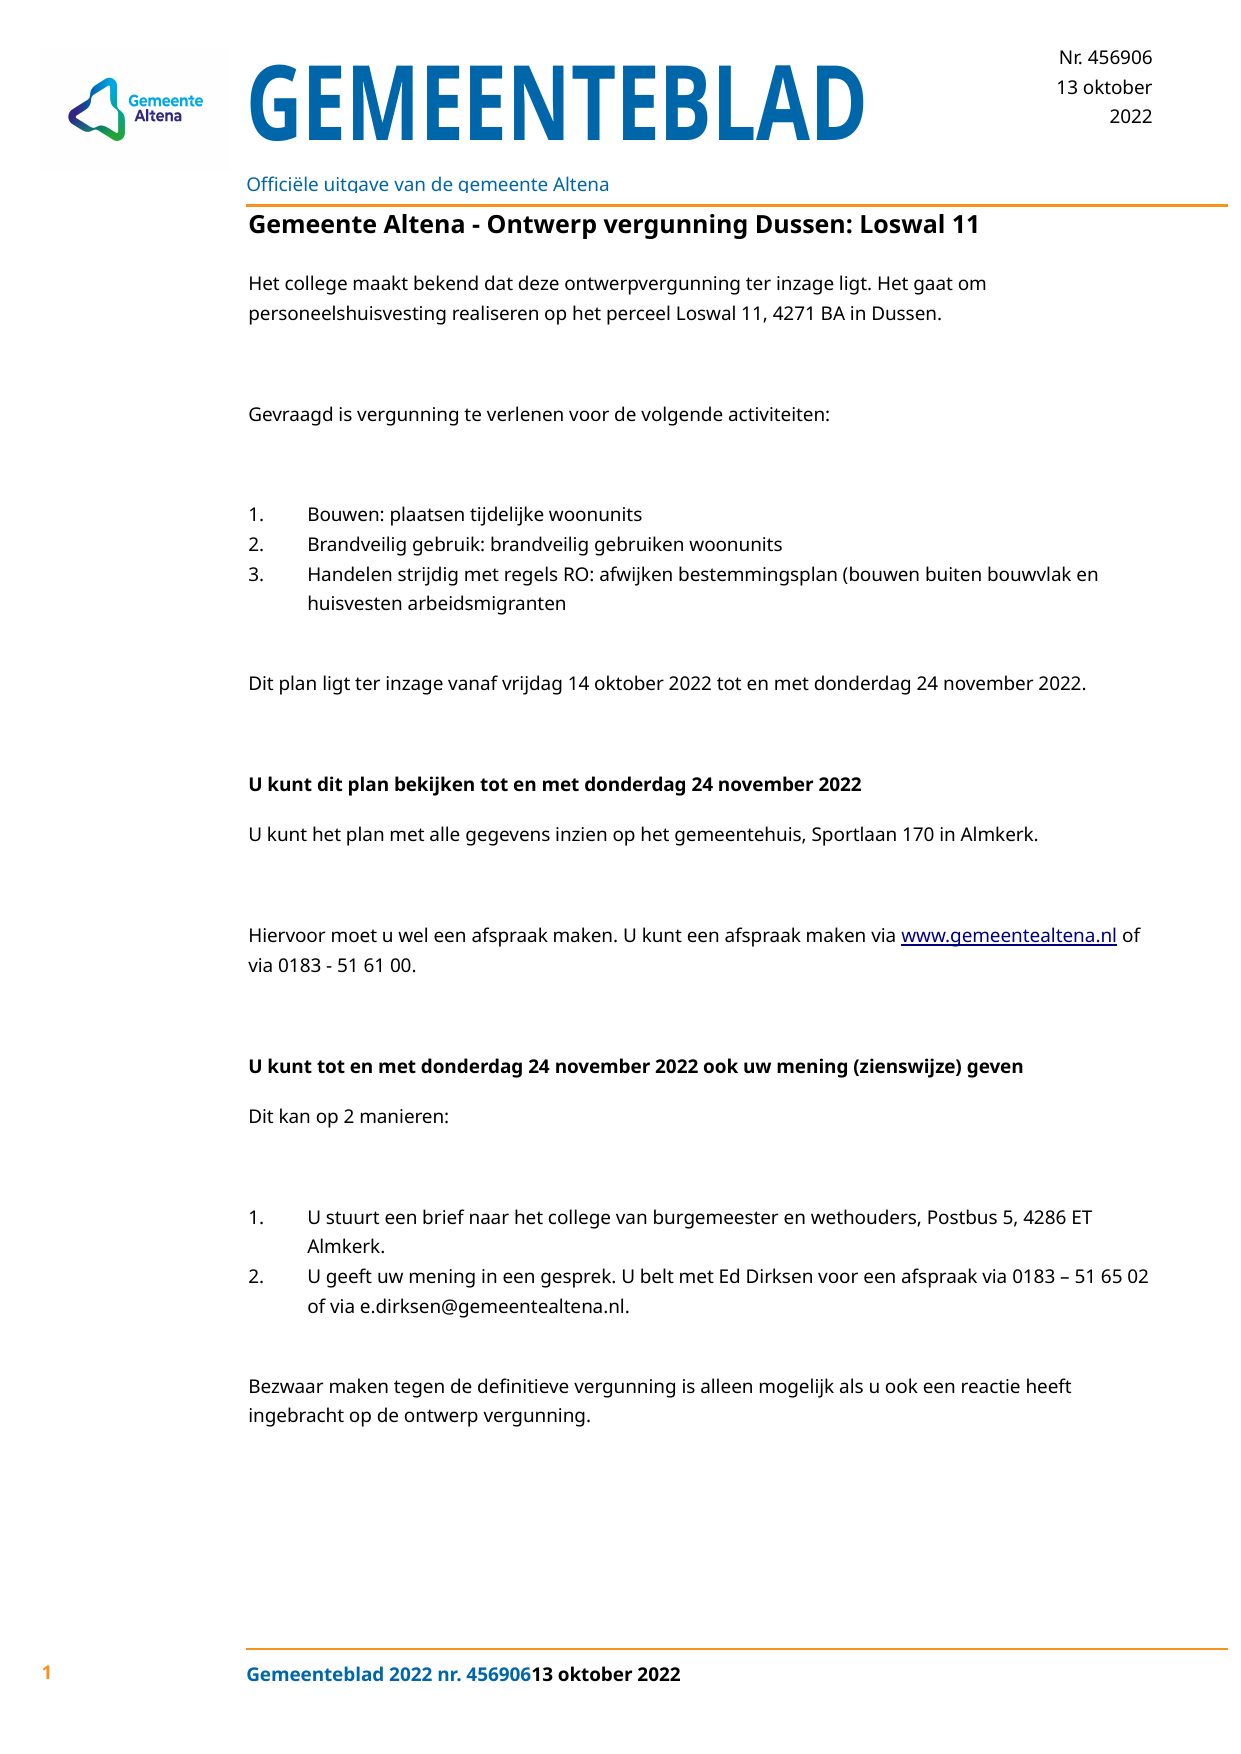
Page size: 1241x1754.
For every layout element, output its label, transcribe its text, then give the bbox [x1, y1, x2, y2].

text Het college maakt bekend dat deze ontwerpvergunning ter inzage ligt. Het gaat om personeelshuisvesting realiseren op het perceel Loswal 11, 4271 BA in Dussen. [248, 270, 1152, 326]
list U stuurt een brief naar het college van burgemeester en wethouders, Postbus 5, 4286 ET Almkerk. [248, 1204, 1152, 1259]
text Hiervoor moet u wel een afspraak maken. U kunt een afspraak maken via www.gemeentealtena.nl of via 0183 - 51 61 00. [248, 922, 1152, 978]
text Gemeente Altena - Ontwerp vergunning Dussen: Loswal 11 [248, 207, 1152, 241]
text Bezwaar maken tegen de definitieve vergunning is alleen mogelijk als u ook een reactie heeft ingebracht op de ontwerp vergunning. [248, 1373, 1152, 1428]
text U kunt tot en met donderdag 24 november 2022 ook uw mening (zienswijze) geven [248, 1053, 1152, 1078]
text Dit kan op 2 manieren: [248, 1103, 1152, 1129]
text U kunt het plan met alle gegevens inzien op het gemeentehuis, Sportlaan 170 in Almkerk. [248, 822, 1152, 847]
picture [41, 47, 231, 172]
list U geeft uw mening in een gesprek. U belt met Ed Dirksen voor een afspraak via 0183 – 51 65 02 of via e.dirksen@gemeentealtena.nl. [248, 1263, 1152, 1318]
list Bouwen: plaatsen tijdelijke woonunits [248, 502, 1152, 527]
text Dit plan ligt ter inzage vanaf vrijdag 14 oktober 2022 tot en met donderdag 24 november 2022. [248, 670, 1152, 696]
text Gevraagd is vergunning te verlenen voor de volgende activiteiten: [248, 401, 1152, 426]
list Brandveilig gebruik: brandveilig gebruiken woonunits [248, 531, 1152, 557]
text U kunt dit plan bekijken tot en met donderdag 24 november 2022 [248, 771, 1152, 797]
list Handelen strijdig met regels RO: afwijken bestemmingsplan (bouwen buiten bouwvlak en huisvesten arbeidsmigranten [248, 561, 1152, 616]
